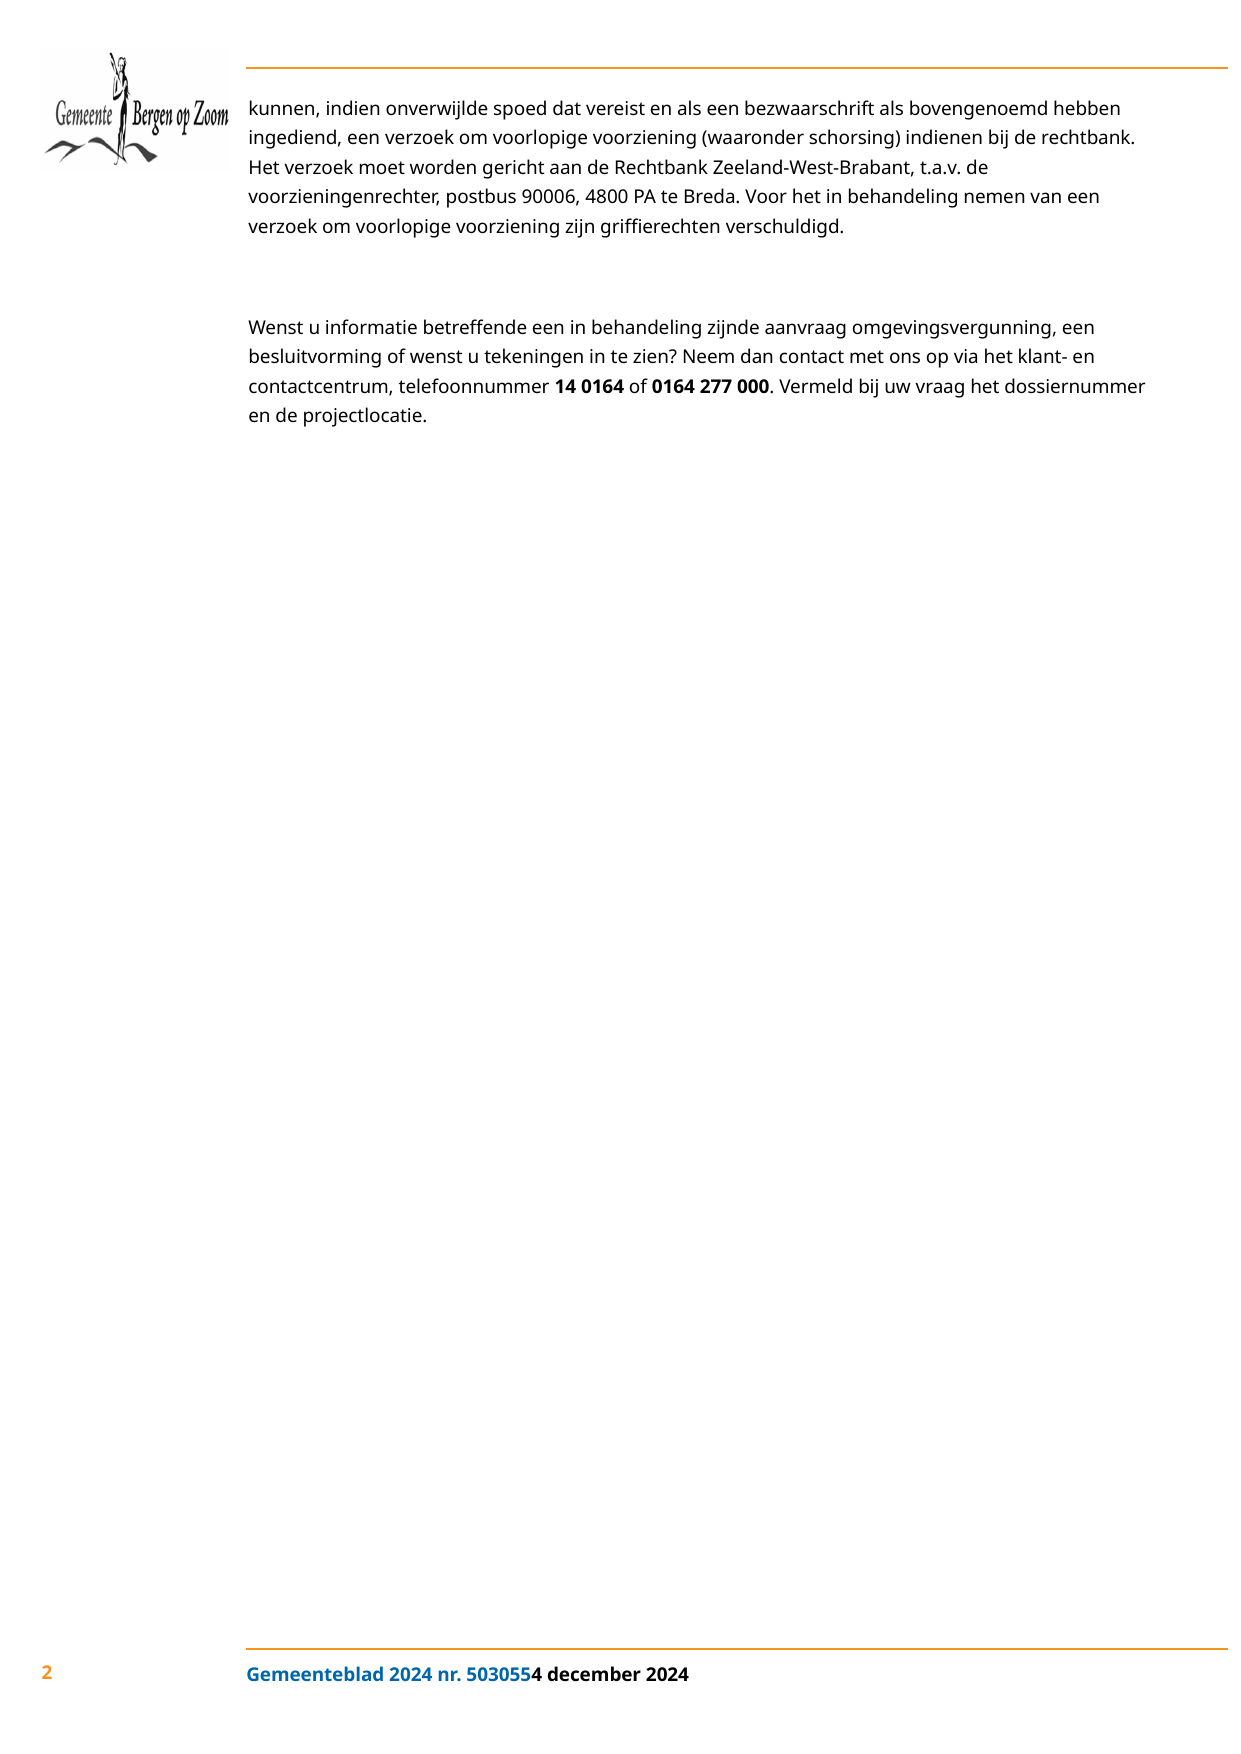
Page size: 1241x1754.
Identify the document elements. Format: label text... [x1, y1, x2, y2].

text Wenst u informatie betreffende een in behandeling zijnde aanvraag omgevingsvergunning, een besluitvorming of wenst u tekeningen in te zien? Neem dan contact met ons op via het klant- en contactcentrum, telefoonnummer 14 0164 of 0164 277 000. Vermeld bij uw vraag het dossiernummer en de projectlocatie. [248, 314, 1152, 428]
picture [41, 47, 231, 172]
text kunnen, indien onverwijlde spoed dat vereist en als een bezwaarschrift als bovengenoemd hebben ingediend, een verzoek om voorlopige voorziening (waaronder schorsing) indienen bij de rechtbank. Het verzoek moet worden gericht aan de Rechtbank Zeeland-West-Brabant, t.a.v. de voorzieningenrechter, postbus 90006, 4800 PA te Breda. Voor het in behandeling nemen van een verzoek om voorlopige voorziening zijn griffierechten verschuldigd. [248, 95, 1152, 239]
